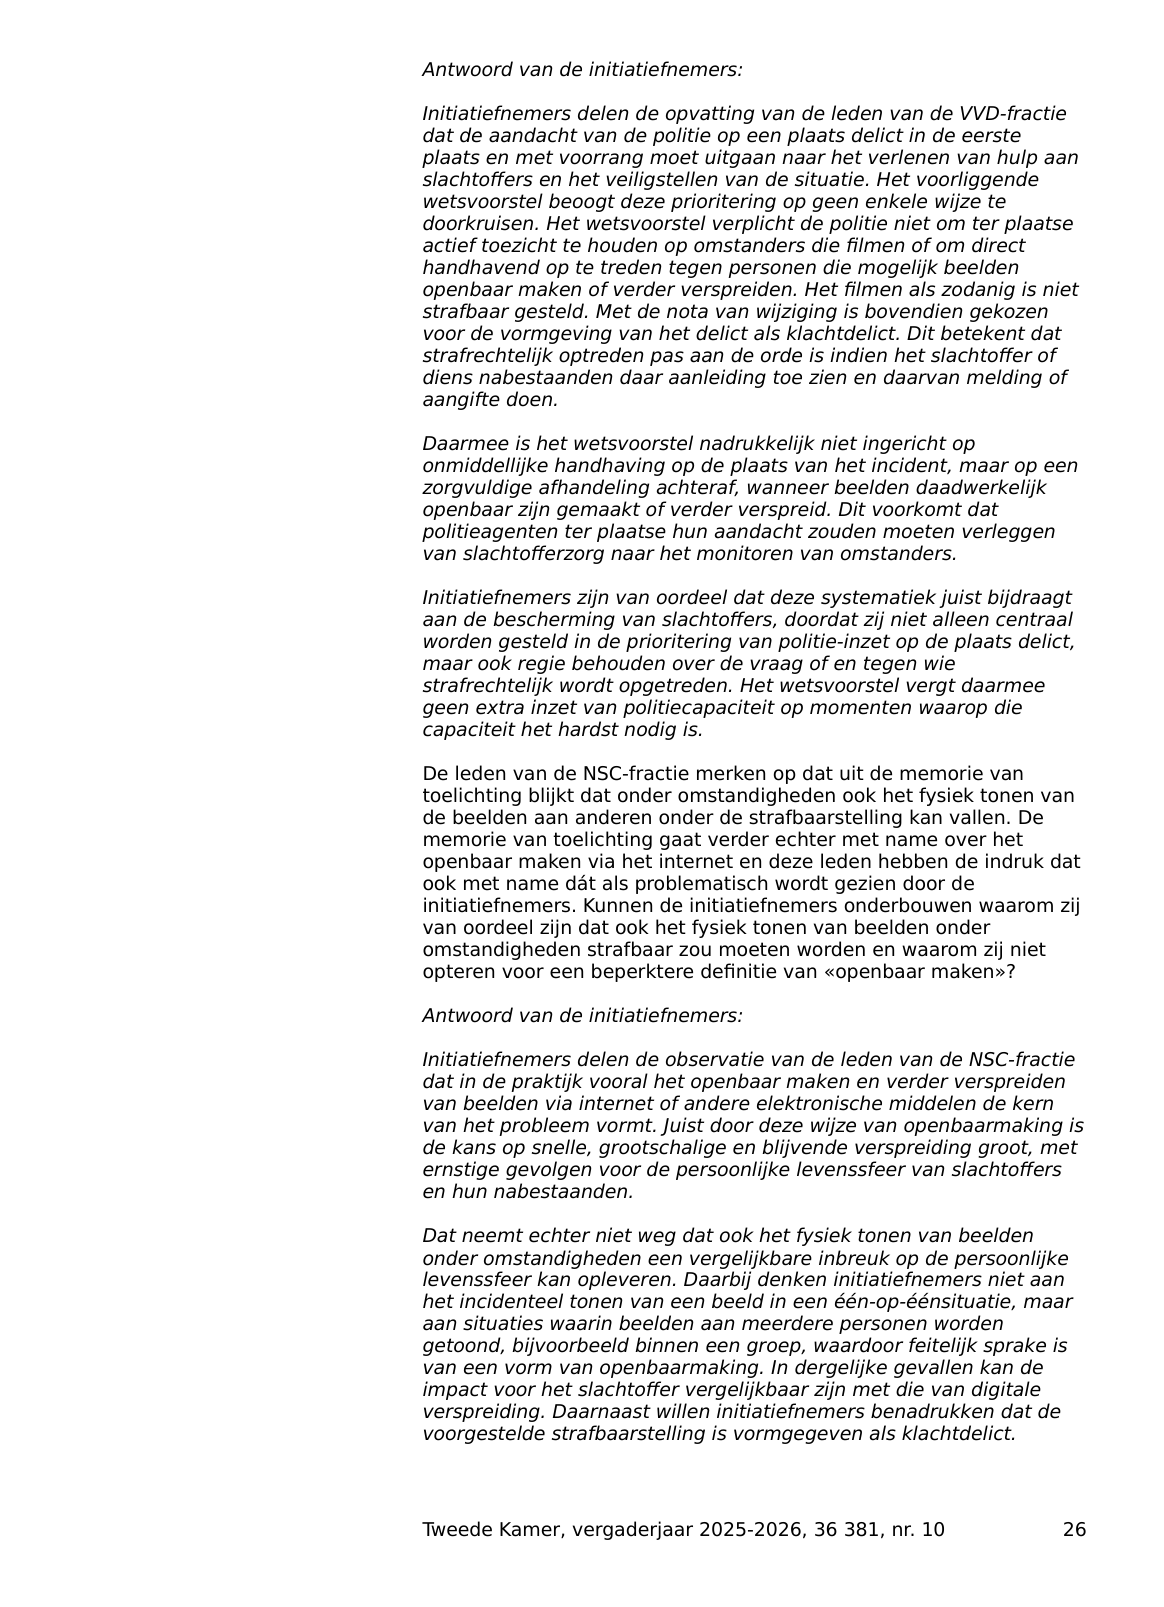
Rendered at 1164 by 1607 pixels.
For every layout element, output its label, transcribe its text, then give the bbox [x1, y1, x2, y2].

text Initiatiefnemers zijn van oordeel dat deze systematiek juist bijdraagt aan de bescherming van slachtoffers, doordat zij niet alleen centraal worden gesteld in de prioritering van politie-inzet op de plaats delict, maar ook regie behouden over de vraag of en tegen wie strafrechtelijk wordt opgetreden. Het wetsvoorstel vergt daarmee geen extra inzet van politiecapaciteit op momenten waarop die capaciteit het hardst nodig is. [422, 587, 1087, 741]
text Daarmee is het wetsvoorstel nadrukkelijk niet ingericht op onmiddellijke handhaving op de plaats van het incident, maar op een zorgvuldige afhandeling achteraf, wanneer beelden daadwerkelijk openbaar zijn gemaakt of verder verspreid. Dit voorkomt dat politieagenten ter plaatse hun aandacht zouden moeten verleggen van slachtofferzorg naar het monitoren van omstanders. [422, 433, 1087, 565]
subtitle Antwoord van de initiatiefnemers: [422, 1005, 1087, 1027]
text Dat neemt echter niet weg dat ook het fysiek tonen van beelden onder omstandigheden een vergelijkbare inbreuk op de persoonlijke levenssfeer kan opleveren. Daarbij denken initiatiefnemers niet aan het incidenteel tonen van een beeld in een één-op-éénsituatie, maar aan situaties waarin beelden aan meerdere personen worden getoond, bijvoorbeeld binnen een groep, waardoor feitelijk sprake is van een vorm van openbaarmaking. In dergelijke gevallen kan de impact voor het slachtoffer vergelijkbaar zijn met die van digitale verspreiding. Daarnaast willen initiatiefnemers benadrukken dat de voorgestelde strafbaarstelling is vormgegeven als klachtdelict. [422, 1225, 1087, 1445]
text De leden van de NSC-fractie merken op dat uit de memorie van toelichting blijkt dat onder omstandigheden ook het fysiek tonen van de beelden aan anderen onder de strafbaarstelling kan vallen. De memorie van toelichting gaat verder echter met name over het openbaar maken via het internet en deze leden hebben de indruk dat ook met name dát als problematisch wordt gezien door de initiatiefnemers. Kunnen de initiatiefnemers onderbouwen waarom zij van oordeel zijn dat ook het fysiek tonen van beelden onder omstandigheden strafbaar zou moeten worden en waarom zij niet opteren voor een beperktere definitie van «openbaar maken»? [422, 763, 1087, 983]
subtitle Antwoord van de initiatiefnemers: [422, 59, 1087, 81]
text Initiatiefnemers delen de observatie van de leden van de NSC-fractie dat in de praktijk vooral het openbaar maken en verder verspreiden van beelden via internet of andere elektronische middelen de kern van het probleem vormt. Juist door deze wijze van openbaarmaking is de kans op snelle, grootschalige en blijvende verspreiding groot, met ernstige gevolgen voor de persoonlijke levenssfeer van slachtoffers en hun nabestaanden. [422, 1049, 1087, 1203]
text Initiatiefnemers delen de opvatting van de leden van de VVD-fractie dat de aandacht van de politie op een plaats delict in de eerste plaats en met voorrang moet uitgaan naar het verlenen van hulp aan slachtoffers en het veiligstellen van de situatie. Het voorliggende wetsvoorstel beoogt deze prioritering op geen enkele wijze te doorkruisen. Het wetsvoorstel verplicht de politie niet om ter plaatse actief toezicht te houden op omstanders die filmen of om direct handhavend op te treden tegen personen die mogelijk beelden openbaar maken of verder verspreiden. Het filmen als zodanig is niet strafbaar gesteld. Met de nota van wijziging is bovendien gekozen voor de vormgeving van het delict als klachtdelict. Dit betekent dat strafrechtelijk optreden pas aan de orde is indien het slachtoffer of diens nabestaanden daar aanleiding toe zien en daarvan melding of aangifte doen. [422, 103, 1087, 411]
